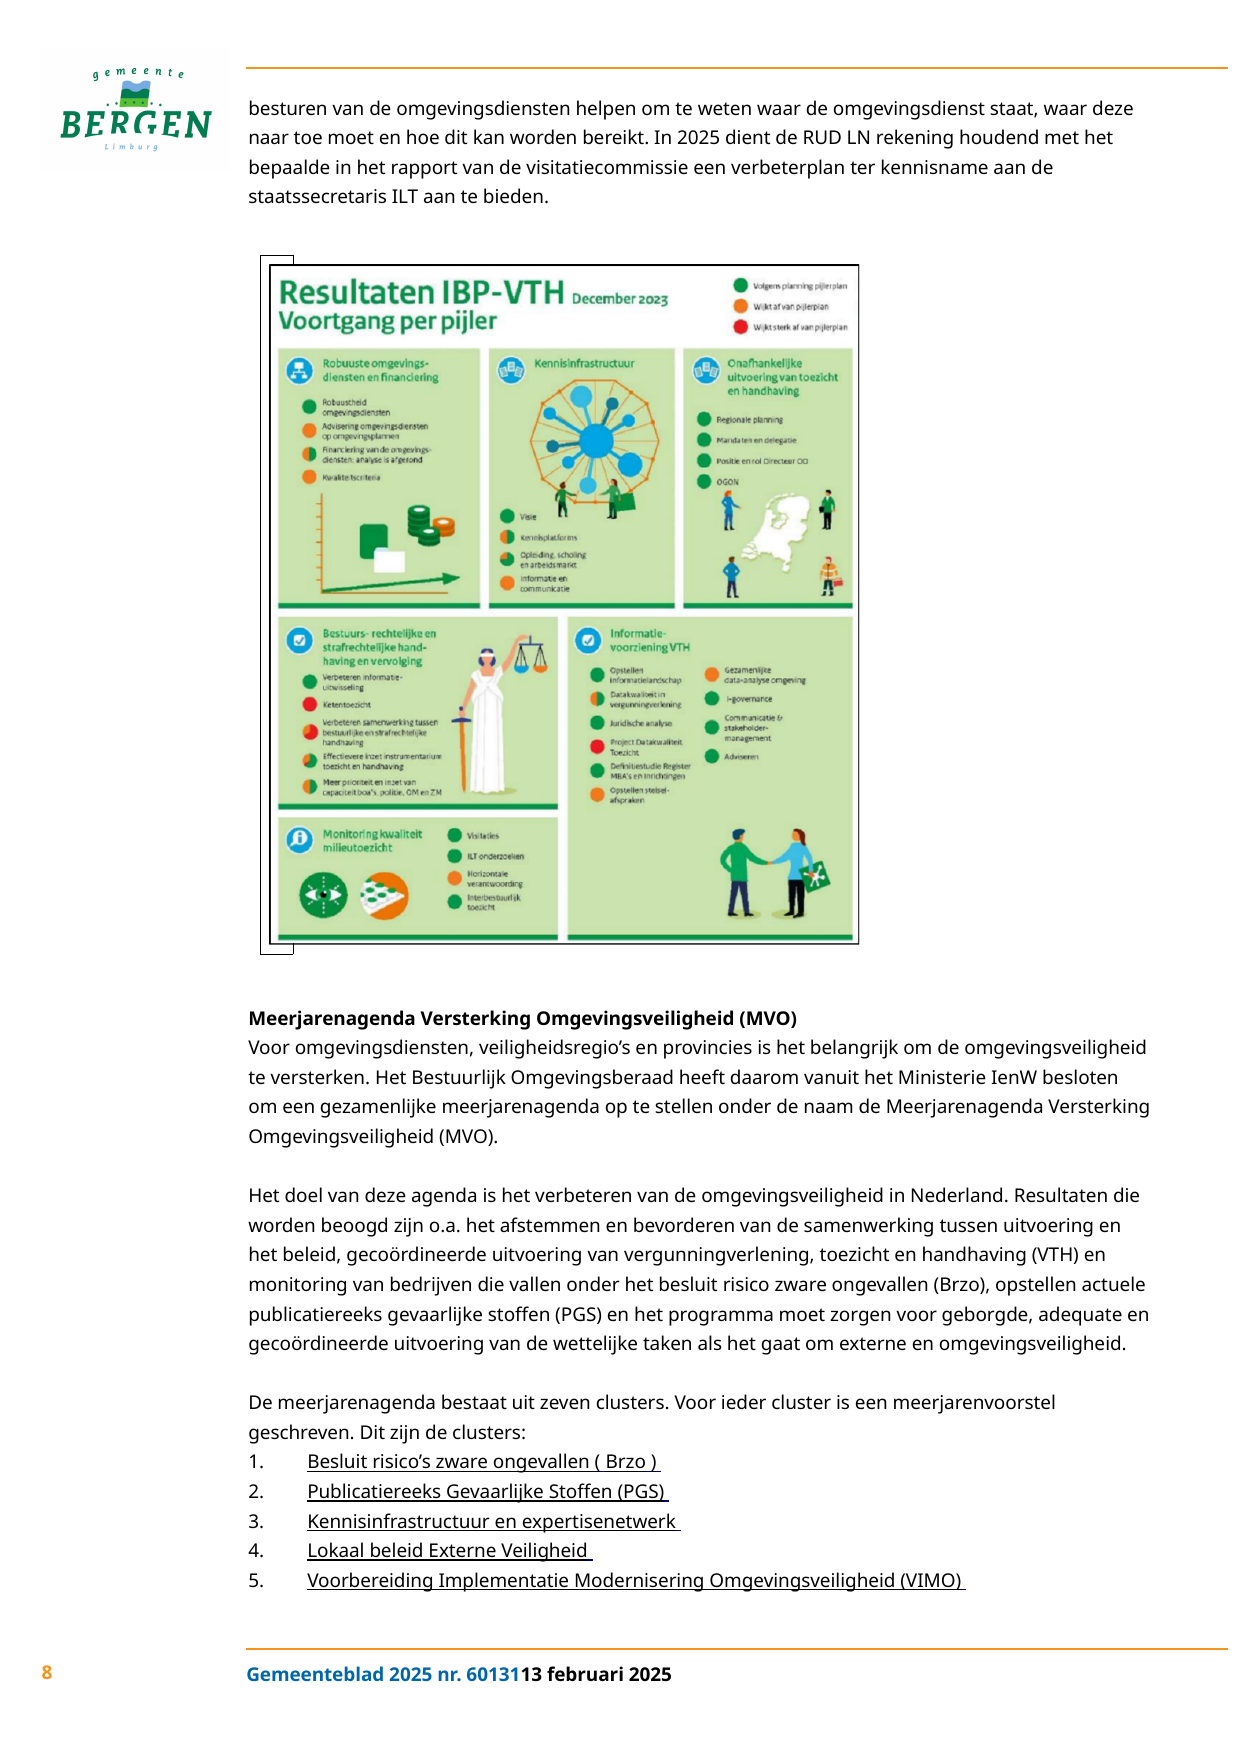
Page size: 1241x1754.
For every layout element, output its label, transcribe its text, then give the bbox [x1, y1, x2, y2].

text Meerjarenagenda Versterking Omgevingsveiligheid (MVO)​ [248, 1005, 1152, 1031]
picture [41, 47, 231, 172]
list Publicatiereeks Gevaarlijke Stoffen (PGS) [248, 1478, 1152, 1504]
list Kennisinfrastructuur en expertisenetwerk [248, 1508, 1152, 1533]
list Voorbereiding Implementatie Modernisering Omgevingsveiligheid (VIMO) [248, 1567, 1152, 1593]
text besturen van de omgevingsdiensten helpen om te weten waar de omgevingsdienst staat, waar deze naar toe moet en hoe dit kan worden bereikt. In 2025 dient de RUD LN rekening houdend met het bepaalde in het rapport van de visitatiecommissie een verbeterplan ter kennisname aan de staatssecretaris ILT aan te bieden. [248, 95, 1152, 209]
text Voor omgevingsdiensten, veiligheidsregio’s en provincies is het belangrijk om de omgevingsveiligheid te versterken. Het Bestuurlijk Omgevingsberaad heeft daarom vanuit het Ministerie IenW besloten om een gezamenlijke meerjarenagenda op te stellen onder de naam de Meerjarenagenda Versterking Omgevingsveiligheid (MVO). [248, 1034, 1152, 1149]
picture [268, 263, 860, 945]
text Het doel van deze agenda is het verbeteren van de omgevingsveiligheid in Nederland. Resultaten die worden beoogd zijn o.a. het afstemmen en bevorderen van de samenwerking tussen uitvoering en het beleid, gecoördineerde uitvoering van vergunningverlening, toezicht en handhaving (VTH) en monitoring van bedrijven die vallen onder het besluit risico zware ongevallen (Brzo), opstellen actuele publicatiereeks gevaarlijke stoffen (PGS) en het programma moet zorgen voor geborgde, adequate en gecoördineerde uitvoering van de wettelijke taken als het gaat om externe en omgevingsveiligheid. [248, 1182, 1152, 1356]
list Lokaal beleid Externe Veiligheid [248, 1537, 1152, 1563]
list Besluit risico’s zware ongevallen ( Brzo ) [248, 1449, 1152, 1474]
text De meerjarenagenda bestaat uit zeven clusters. Voor ieder cluster is een meerjarenvoorstel geschreven. Dit zijn de clusters: [248, 1389, 1152, 1445]
